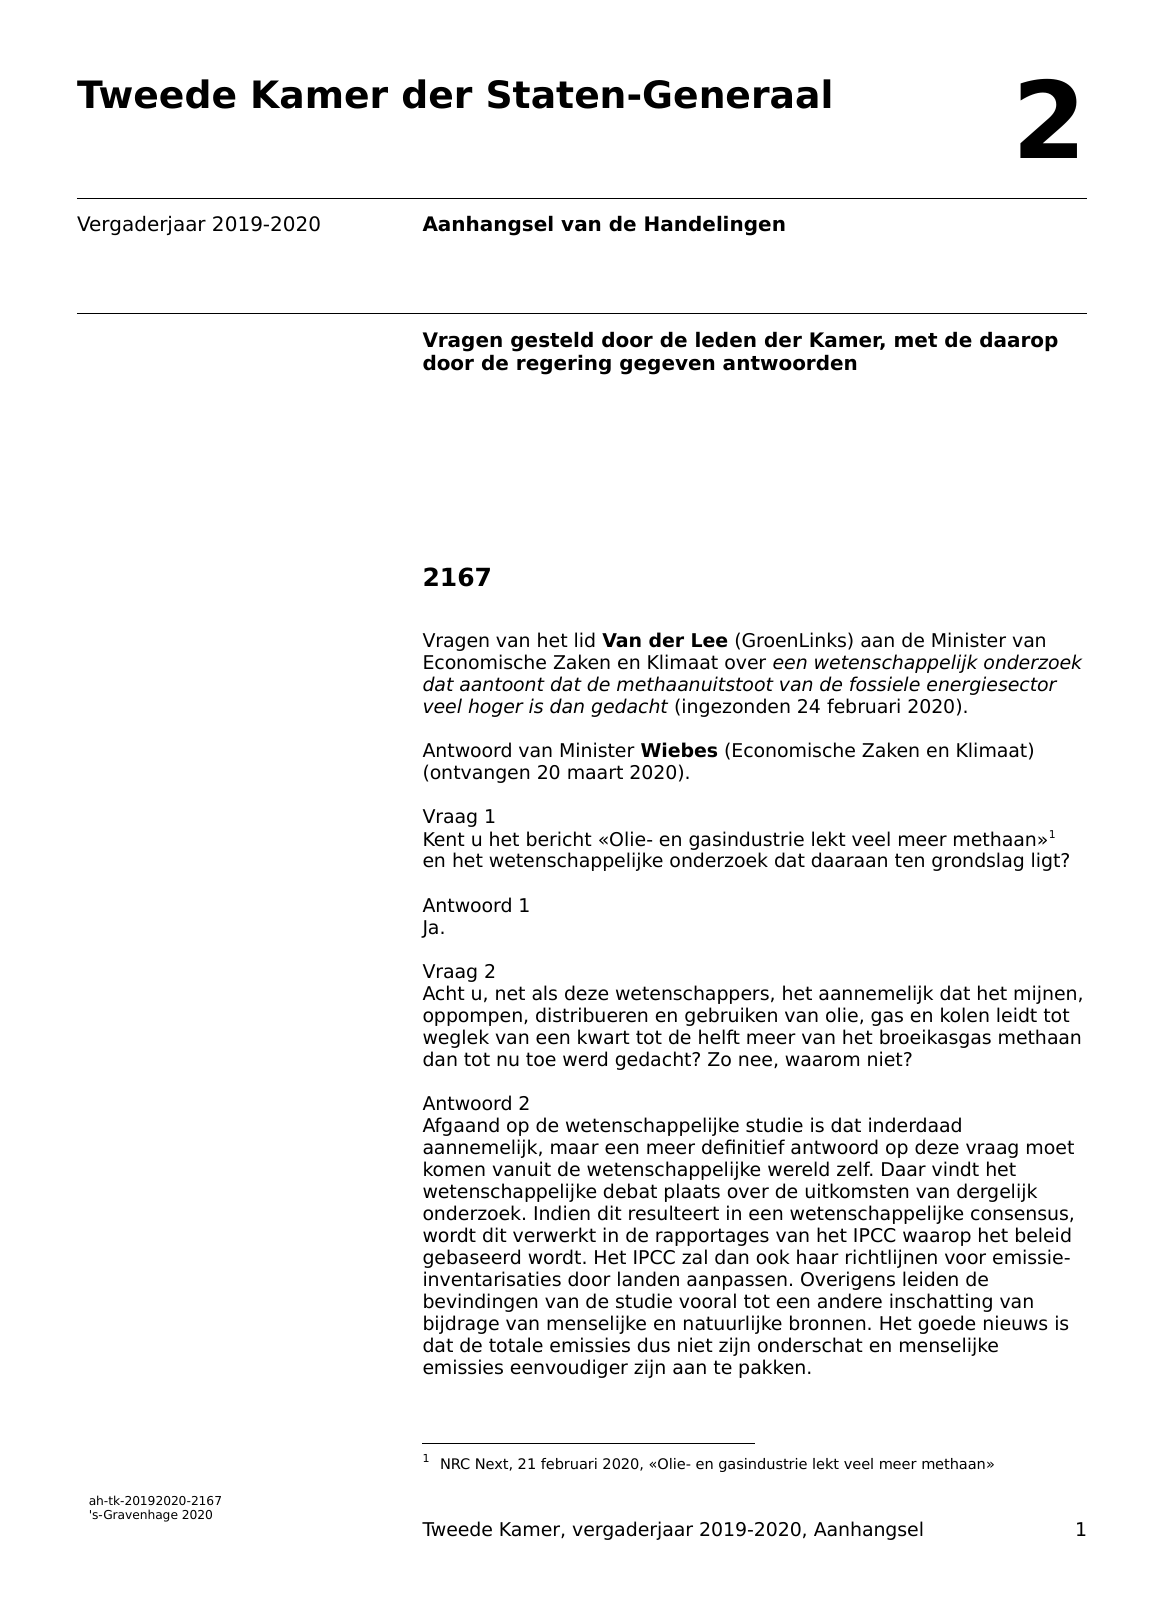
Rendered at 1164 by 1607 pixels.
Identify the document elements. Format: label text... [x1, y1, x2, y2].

table_cell [77, 314, 422, 375]
table_header 2 [886, 59, 1087, 198]
text NRC Next, 21 februari 2020, «Olie- en gasindustrie lekt veel meer methaan» [422, 1452, 1087, 1474]
text Vraag 1 [422, 806, 1087, 828]
text Vragen van het lid Van der Lee (GroenLinks) aan de Minister van Economische Zaken en Klimaat over een wetenschappelijk onderzoek dat aantoont dat de methaanuitstoot van de fossiele energiesector veel hoger is dan gedacht (ingezonden 24 februari 2020). [422, 630, 1087, 718]
text Antwoord 2 [422, 1093, 1087, 1115]
text Antwoord van Minister Wiebes (Economische Zaken en Klimaat) (ontvangen 20 maart 2020). [422, 740, 1087, 784]
text 2167 [422, 563, 1087, 592]
text Acht u, net als deze wetenschappers, het aannemelijk dat het mijnen, oppompen, distribueren en gebruiken van olie, gas en kolen leidt tot weglek van een kwart tot de helft meer van het broeikasgas methaan dan tot nu toe werd gedacht? Zo nee, waarom niet? [422, 983, 1087, 1071]
text ah-tk-20192020-2167 [88, 1494, 323, 1508]
table_cell Vragen gesteld door de leden der Kamer, met de daarop door de regering gegeven antwoorden [422, 314, 1087, 375]
text 's-Gravenhage 2020 [88, 1508, 323, 1522]
table_cell Vergaderjaar 2019-2020 [77, 199, 422, 313]
text Afgaand op de wetenschappelijke studie is dat inderdaad aannemelijk, maar een meer definitief antwoord op deze vraag moet komen vanuit de wetenschappelijke wereld zelf. Daar vindt het wetenschappelijke debat plaats over de uitkomsten van dergelijk onderzoek. Indien dit resulteert in een wetenschappelijke consensus, wordt dit verwerkt in de rapportages van het IPCC waarop het beleid gebaseerd wordt. Het IPCC zal dan ook haar richtlijnen voor emissie-inventarisaties door landen aanpassen. Overigens leiden de bevindingen van de studie vooral tot een andere inschatting van bijdrage van menselijke en natuurlijke bronnen. Het goede nieuws is dat de totale emissies dus niet zijn onderschat en menselijke emissies eenvoudiger zijn aan te pakken. [422, 1115, 1087, 1378]
text Kent u het bericht «Olie- en gasindustrie lekt veel meer methaan» en het wetenschappelijke onderzoek dat daaraan ten grondslag ligt? [422, 828, 1087, 872]
table_header Tweede Kamer der Staten-Generaal [77, 59, 886, 198]
text Antwoord 1 [422, 894, 1087, 917]
table_cell Aanhangsel van de Handelingen [422, 199, 1087, 313]
text Ja. [422, 917, 1087, 938]
text Vraag 2 [422, 961, 1087, 983]
